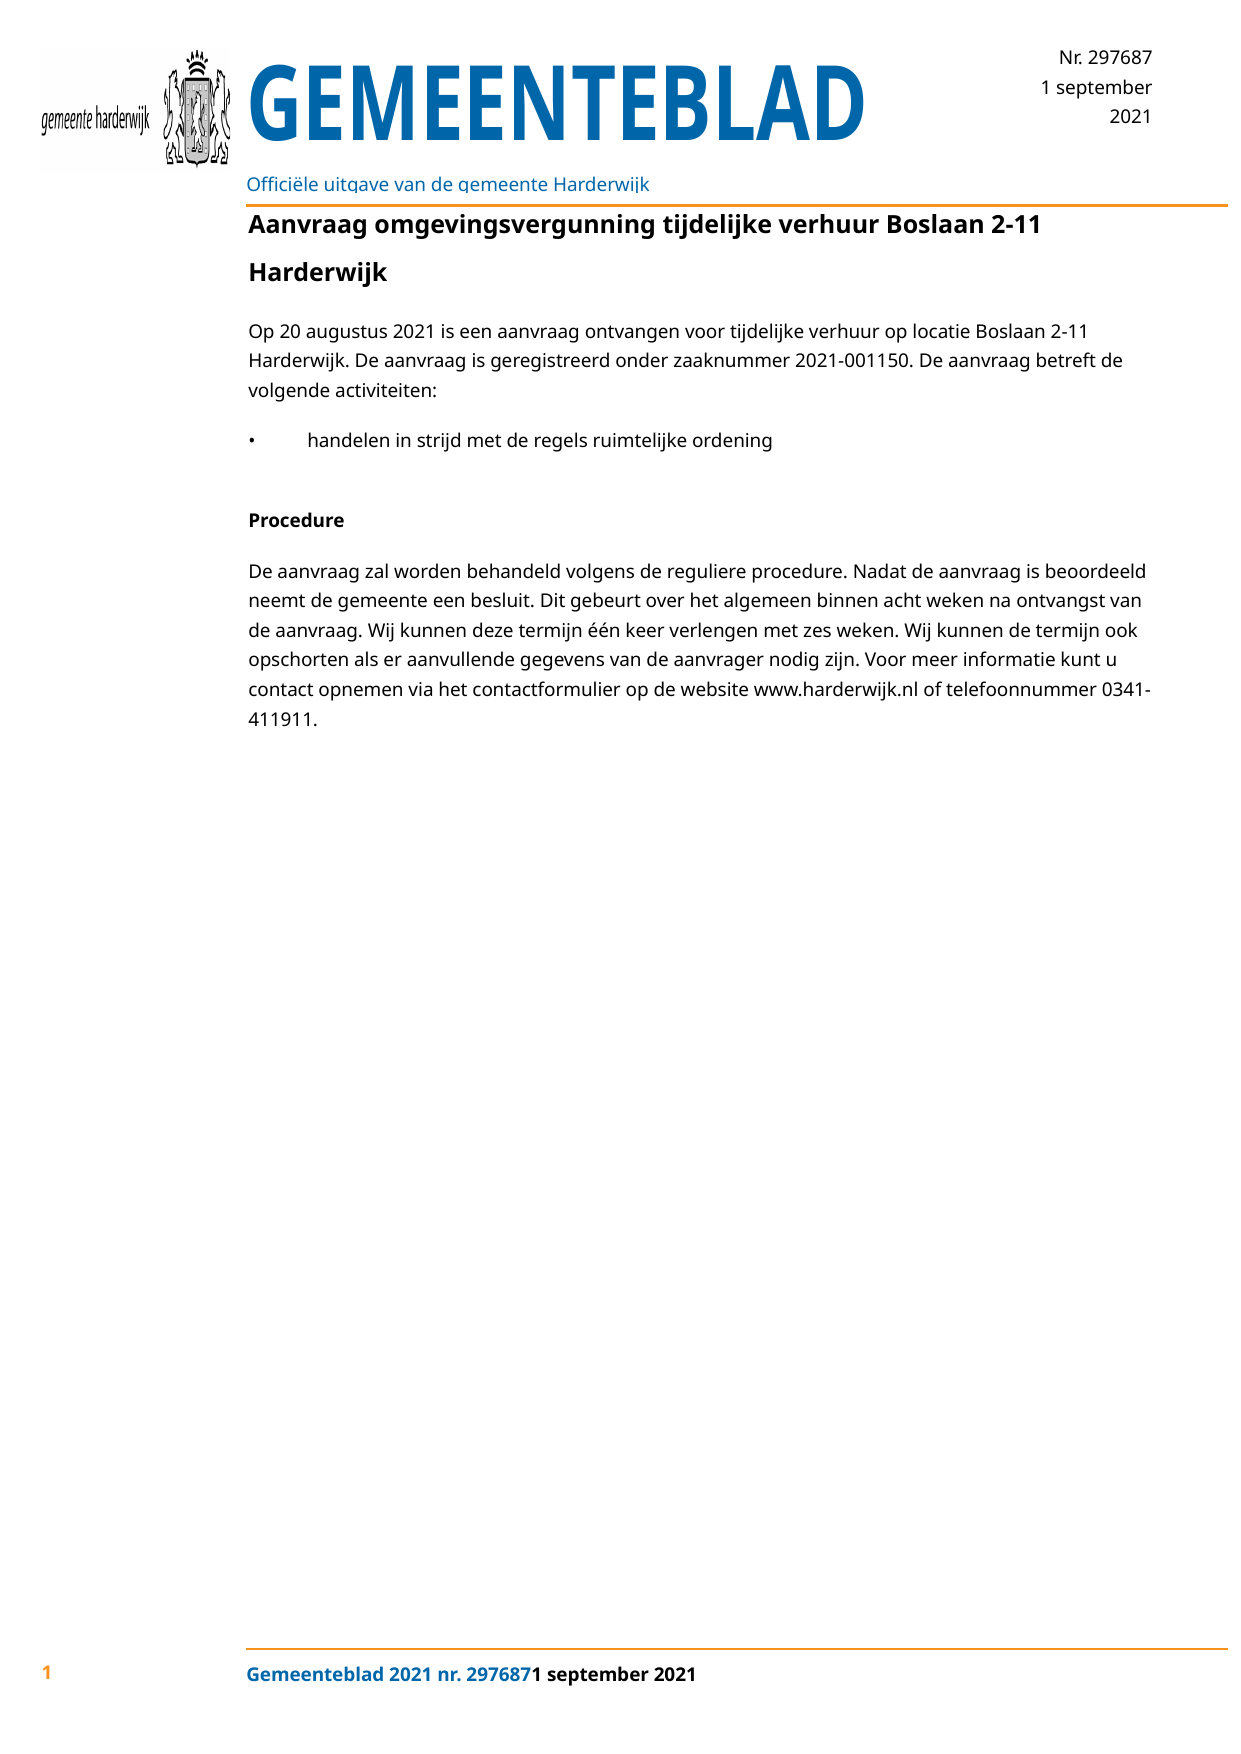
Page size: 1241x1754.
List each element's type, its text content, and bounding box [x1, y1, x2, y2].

text Op 20 augustus 2021 is een aanvraag ontvangen voor tijdelijke verhuur op locatie Boslaan 2-11 Harderwijk. De aanvraag is geregistreerd onder zaaknummer 2021-001150. De aanvraag betreft de volgende activiteiten: [248, 318, 1152, 403]
text Procedure [248, 507, 1152, 533]
list handelen in strijd met de regels ruimtelijke ordening [248, 427, 1152, 453]
text Aanvraag omgevingsvergunning tijdelijke verhuur Boslaan 2-11 Harderwijk [248, 207, 1152, 288]
picture [41, 47, 231, 172]
text De aanvraag zal worden behandeld volgens de reguliere procedure. Nadat de aanvraag is beoordeeld neemt de gemeente een besluit. Dit gebeurt over het algemeen binnen acht weken na ontvangst van de aanvraag. Wij kunnen deze termijn één keer verlengen met zes weken. Wij kunnen de termijn ook opschorten als er aanvullende gegevens van de aanvrager nodig zijn. Voor meer informatie kunt u contact opnemen via het contactformulier op de website www.harderwijk.nl of telefoonnummer 0341-411911. [248, 558, 1152, 732]
